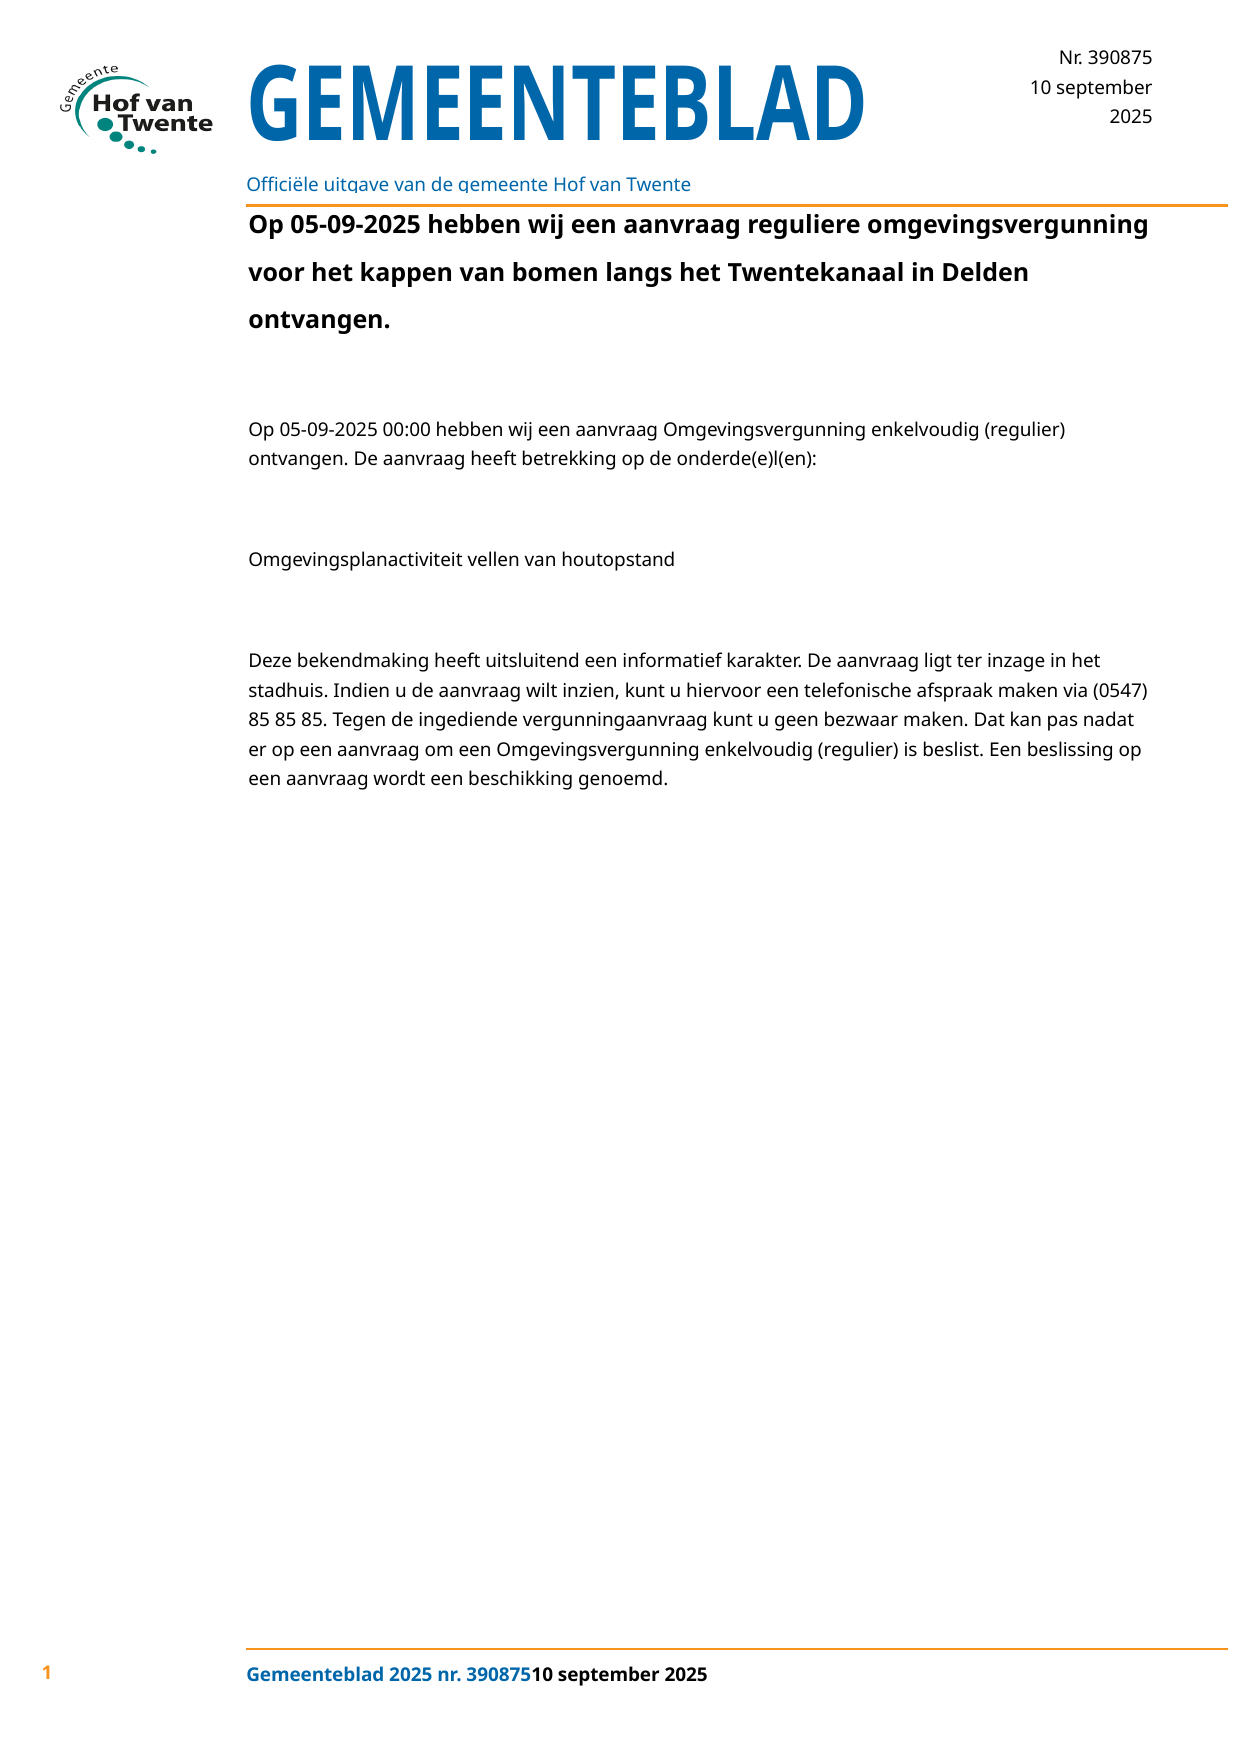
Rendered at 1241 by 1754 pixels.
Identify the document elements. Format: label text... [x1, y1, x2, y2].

text Deze bekendmaking heeft uitsluitend een informatief karakter. De aanvraag ligt ter inzage in het stadhuis. Indien u de aanvraag wilt inzien, kunt u hiervoor een telefonische afspraak maken via (0547) 85 85 85. Tegen de ingediende vergunningaanvraag kunt u geen bezwaar maken. Dat kan pas nadat er op een aanvraag om een Omgevingsvergunning enkelvoudig (regulier) is beslist. Een beslissing op een aanvraag wordt een beschikking genoemd. [248, 647, 1152, 791]
text Omgevingsplanactiviteit vellen van houtopstand [248, 546, 1152, 572]
text Op 05-09-2025 hebben wij een aanvraag reguliere omgevingsvergunning voor het kappen van bomen langs het Twentekanaal in Delden ontvangen. [248, 207, 1152, 336]
text Op 05-09-2025 00:00 hebben wij een aanvraag Omgevingsvergunning enkelvoudig (regulier) ontvangen. De aanvraag heeft betrekking op de onderde(e)l(en): [248, 416, 1152, 471]
picture [41, 47, 231, 172]
